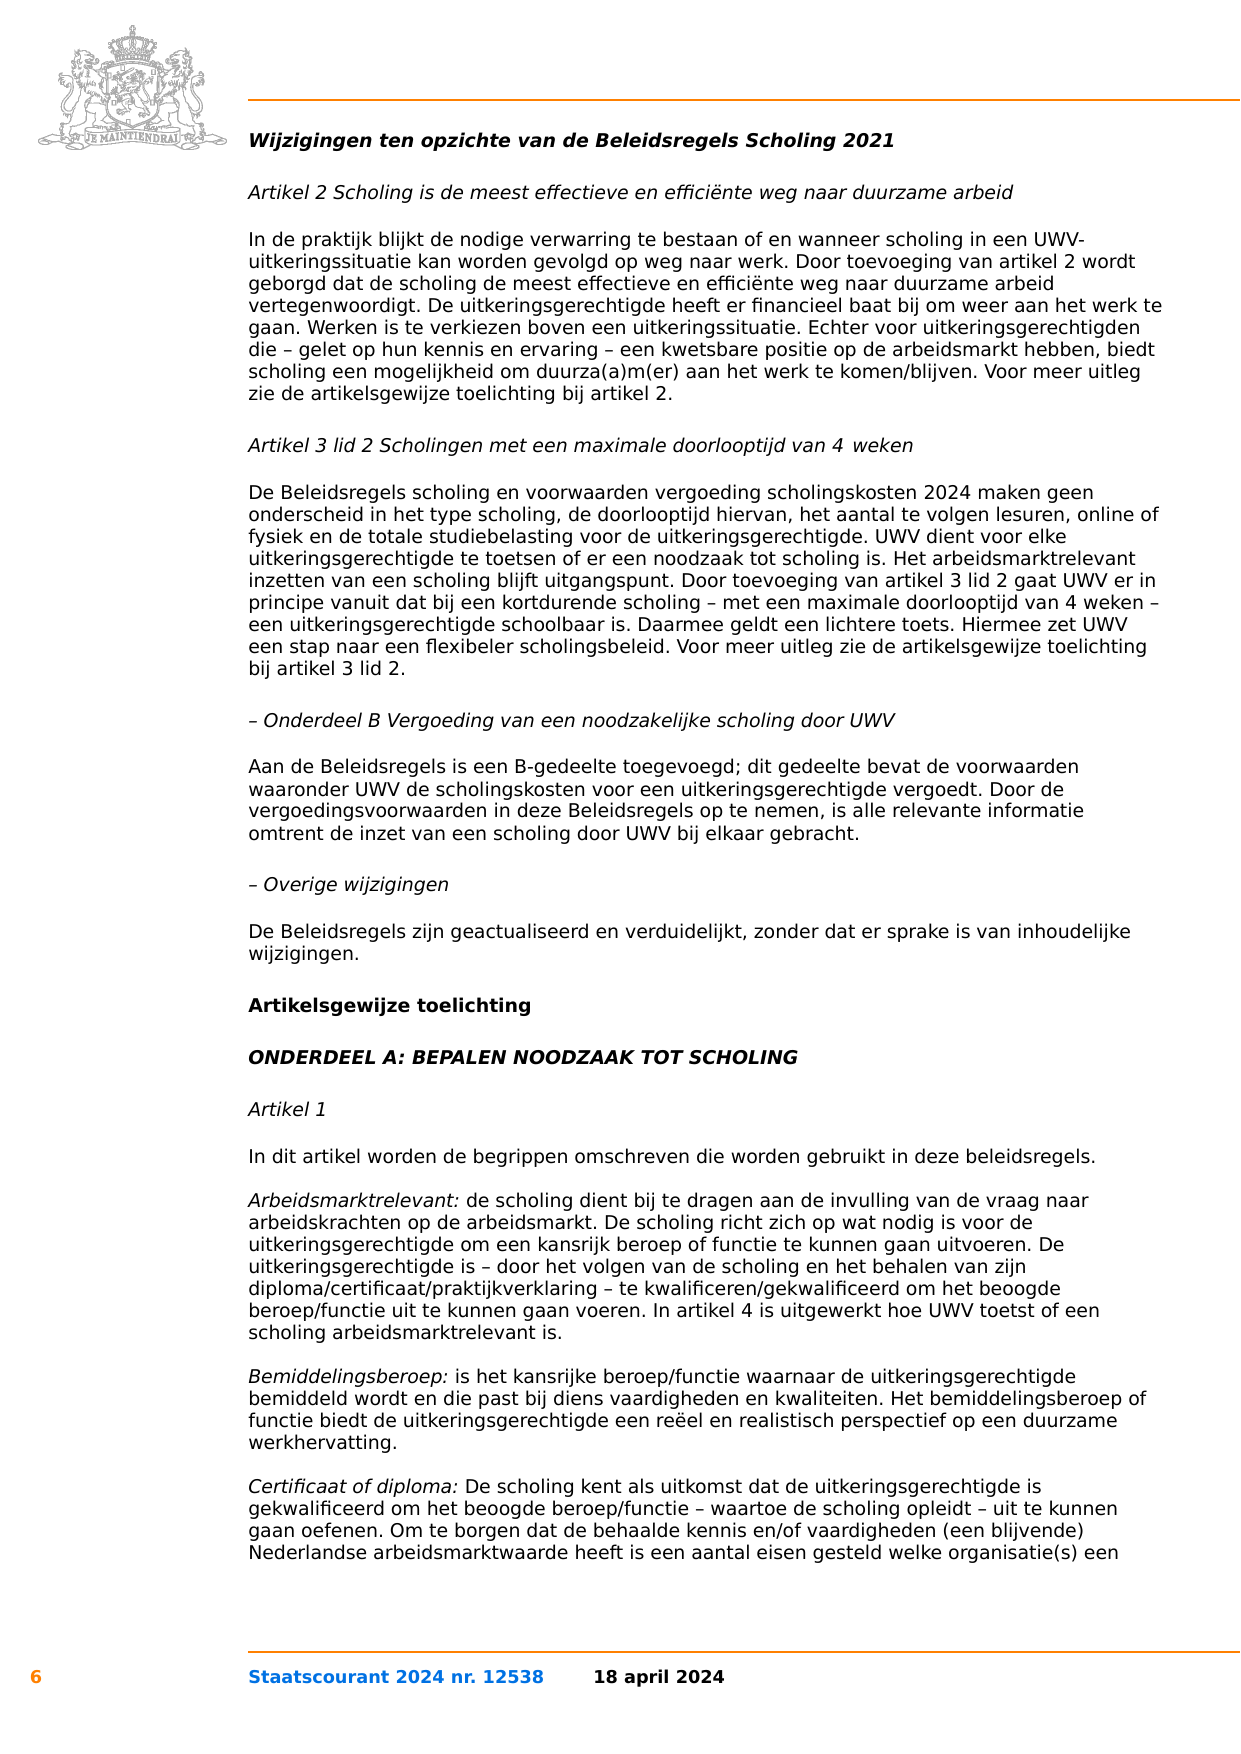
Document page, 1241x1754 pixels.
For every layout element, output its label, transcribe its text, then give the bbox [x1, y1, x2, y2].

subtitle Artikel 1 [248, 1099, 1163, 1121]
subtitle Wijzigingen ten opzichte van de Beleidsregels Scholing 2021 [248, 130, 1163, 152]
text Bemiddelingsberoep: is het kansrijke beroep/functie waarnaar de uitkeringsgerechtigde bemiddeld wordt en die past bij diens vaardigheden en kwaliteiten. Het bemiddelingsberoep of functie biedt de uitkeringsgerechtigde een reëel en realistisch perspectief op een duurzame werkhervatting. [248, 1366, 1163, 1454]
subtitle Artikel 3 lid 2 Scholingen met een maximale doorlooptijd van 4 weken [248, 435, 1163, 457]
subtitle Artikelsgewijze toelichting [248, 995, 1163, 1017]
text Aan de Beleidsregels is een B-gedeelte toegevoegd; dit gedeelte bevat de voorwaarden waaronder UWV de scholingskosten voor een uitkeringsgerechtigde vergoedt. Door de vergoedingsvoorwaarden in deze Beleidsregels op te nemen, is alle relevante informatie omtrent de inzet van een scholing door UWV bij elkaar gebracht. [248, 756, 1163, 844]
text In dit artikel worden de begrippen omschreven die worden gebruikt in deze beleidsregels. [248, 1146, 1163, 1168]
subtitle ONDERDEEL A: BEPALEN NOODZAAK TOT SCHOLING [248, 1047, 1163, 1069]
text Certificaat of diploma: De scholing kent als uitkomst dat de uitkeringsgerechtigde is gekwalificeerd om het beoogde beroep/functie – waartoe de scholing opleidt – uit te kunnen gaan oefenen. Om te borgen dat de behaalde kennis en/of vaardigheden (een blijvende) Nederlandse arbeidsmarktwaarde heeft is een aantal eisen gesteld welke organisatie(s) een [248, 1476, 1163, 1563]
text Arbeidsmarktrelevant: de scholing dient bij te dragen aan de invulling van de vraag naar arbeidskrachten op de arbeidsmarkt. De scholing richt zich op wat nodig is voor de uitkeringsgerechtigde om een kansrijk beroep of functie te kunnen gaan uitvoeren. De uitkeringsgerechtigde is – door het volgen van de scholing en het behalen van zijn diploma/certificaat/praktijkverklaring – te kwalificeren/gekwalificeerd om het beoogde beroep/functie uit te kunnen gaan voeren. In artikel 4 is uitgewerkt hoe UWV toetst of een scholing arbeidsmarktrelevant is. [248, 1190, 1163, 1344]
text In de praktijk blijkt de nodige verwarring te bestaan of en wanneer scholing in een UWV-uitkeringssituatie kan worden gevolgd op weg naar werk. Door toevoeging van artikel 2 wordt geborgd dat de scholing de meest effectieve en efficiënte weg naar duurzame arbeid vertegenwoordigt. De uitkeringsgerechtigde heeft er financieel baat bij om weer aan het werk te gaan. Werken is te verkiezen boven een uitkeringssituatie. Echter voor uitkeringsgerechtigden die – gelet op hun kennis en ervaring – een kwetsbare positie op de arbeidsmarkt hebben, biedt scholing een mogelijkheid om duurza(a)m(er) aan het werk te komen/blijven. Voor meer uitleg zie de artikelsgewijze toelichting bij artikel 2. [248, 229, 1163, 405]
picture [38, 25, 227, 150]
subtitle Artikel 2 Scholing is de meest effectieve en efficiënte weg naar duurzame arbeid [248, 182, 1163, 204]
text De Beleidsregels scholing en voorwaarden vergoeding scholingskosten 2024 maken geen onderscheid in het type scholing, de doorlooptijd hiervan, het aantal te volgen lesuren, online of fysiek en de totale studiebelasting voor de uitkeringsgerechtigde. UWV dient voor elke uitkeringsgerechtigde te toetsen of er een noodzaak tot scholing is. Het arbeidsmarktrelevant inzetten van een scholing blijft uitgangspunt. Door toevoeging van artikel 3 lid 2 gaat UWV er in principe vanuit dat bij een kortdurende scholing – met een maximale doorlooptijd van 4 weken – een uitkeringsgerechtigde schoolbaar is. Daarmee geldt een lichtere toets. Hiermee zet UWV een stap naar een flexibeler scholingsbeleid. Voor meer uitleg zie de artikelsgewijze toelichting bij artikel 3 lid 2. [248, 482, 1163, 679]
subtitle – Overige wijzigingen [248, 874, 1163, 896]
text De Beleidsregels zijn geactualiseerd en verduidelijkt, zonder dat er sprake is van inhoudelijke wijzigingen. [248, 921, 1163, 965]
subtitle – Onderdeel B Vergoeding van een noodzakelijke scholing door UWV [248, 709, 1163, 731]
